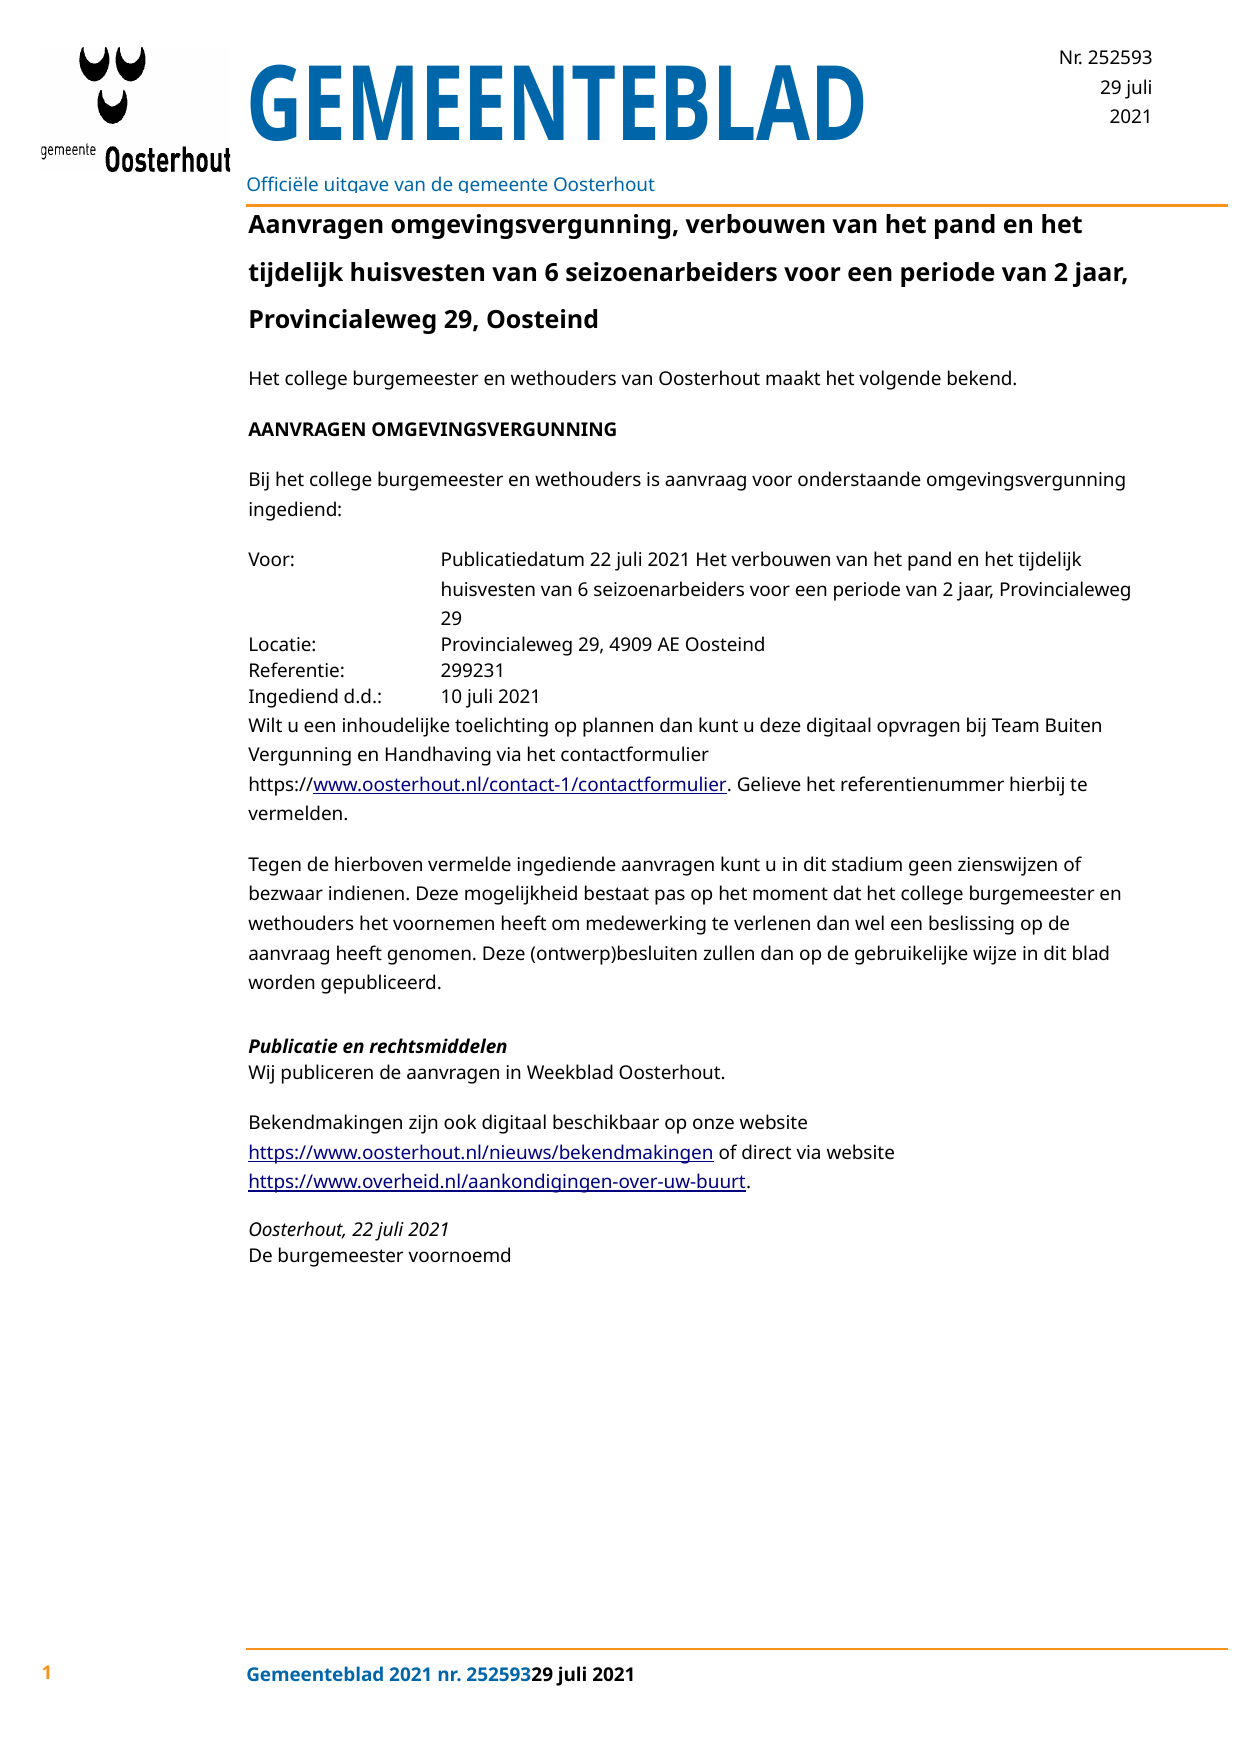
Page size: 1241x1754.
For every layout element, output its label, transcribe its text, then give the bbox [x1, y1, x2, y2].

text Oosterhout, 22 juli 2021 [248, 1216, 1152, 1242]
table_cell 299231 [440, 657, 1152, 683]
text De burgemeester voornoemd [248, 1242, 1152, 1268]
table_cell 10 juli 2021 [440, 683, 1152, 708]
text Het college burgemeester en wethouders van Oosterhout maakt het volgende bekend. [248, 366, 1152, 391]
table_cell Locatie: [248, 631, 440, 657]
picture [41, 47, 231, 172]
table_header Voor: [248, 546, 440, 631]
table_cell Ingediend d.d.: [248, 683, 440, 708]
text Publicatie en rechtsmiddelen [248, 1033, 1152, 1059]
text Tegen de hierboven vermelde ingediende aanvragen kunt u in dit stadium geen zienswijzen of bezwaar indienen. Deze mogelijkheid bestaat pas op het moment dat het college burgemeester en wethouders het voornemen heeft om medewerking te verlenen dan wel een beslissing op de aanvraag heeft genomen. Deze (ontwerp)besluiten zullen dan op de gebruikelijke wijze in dit blad worden gepubliceerd. [248, 851, 1152, 995]
table_cell Provincialeweg 29, 4909 AE Oosteind [440, 631, 1152, 657]
text Bekendmakingen zijn ook digitaal beschikbaar op onze website https://www.oosterhout.nl/nieuws/bekendmakingen of direct via website https://www.overheid.nl/aankondigingen-over-uw-buurt. [248, 1109, 1152, 1194]
text Aanvragen omgevingsvergunning, verbouwen van het pand en het tijdelijk huisvesten van 6 seizoenarbeiders voor een periode van 2 jaar, Provincialeweg 29, Oosteind [248, 207, 1152, 336]
text Wij publiceren de aanvragen in Weekblad Oosterhout. [248, 1059, 1152, 1085]
text AANVRAGEN OMGEVINGSVERGUNNING [248, 416, 1152, 442]
text Bij het college burgemeester en wethouders is aanvraag voor onderstaande omgevingsvergunning ingediend: [248, 466, 1152, 522]
table_header Publicatiedatum 22 juli 2021 Het verbouwen van het pand en het tijdelijk huisvesten van 6 seizoenarbeiders voor een periode van 2 jaar, Provincialeweg 29 [440, 546, 1152, 631]
table_cell Referentie: [248, 657, 440, 683]
text Wilt u een inhoudelijke toelichting op plannen dan kunt u deze digitaal opvragen bij Team Buiten Vergunning en Handhaving via het contactformulier https://www.oosterhout.nl/contact-1/contactformulier. Gelieve het referentienummer hierbij te vermelden. [248, 712, 1152, 826]
